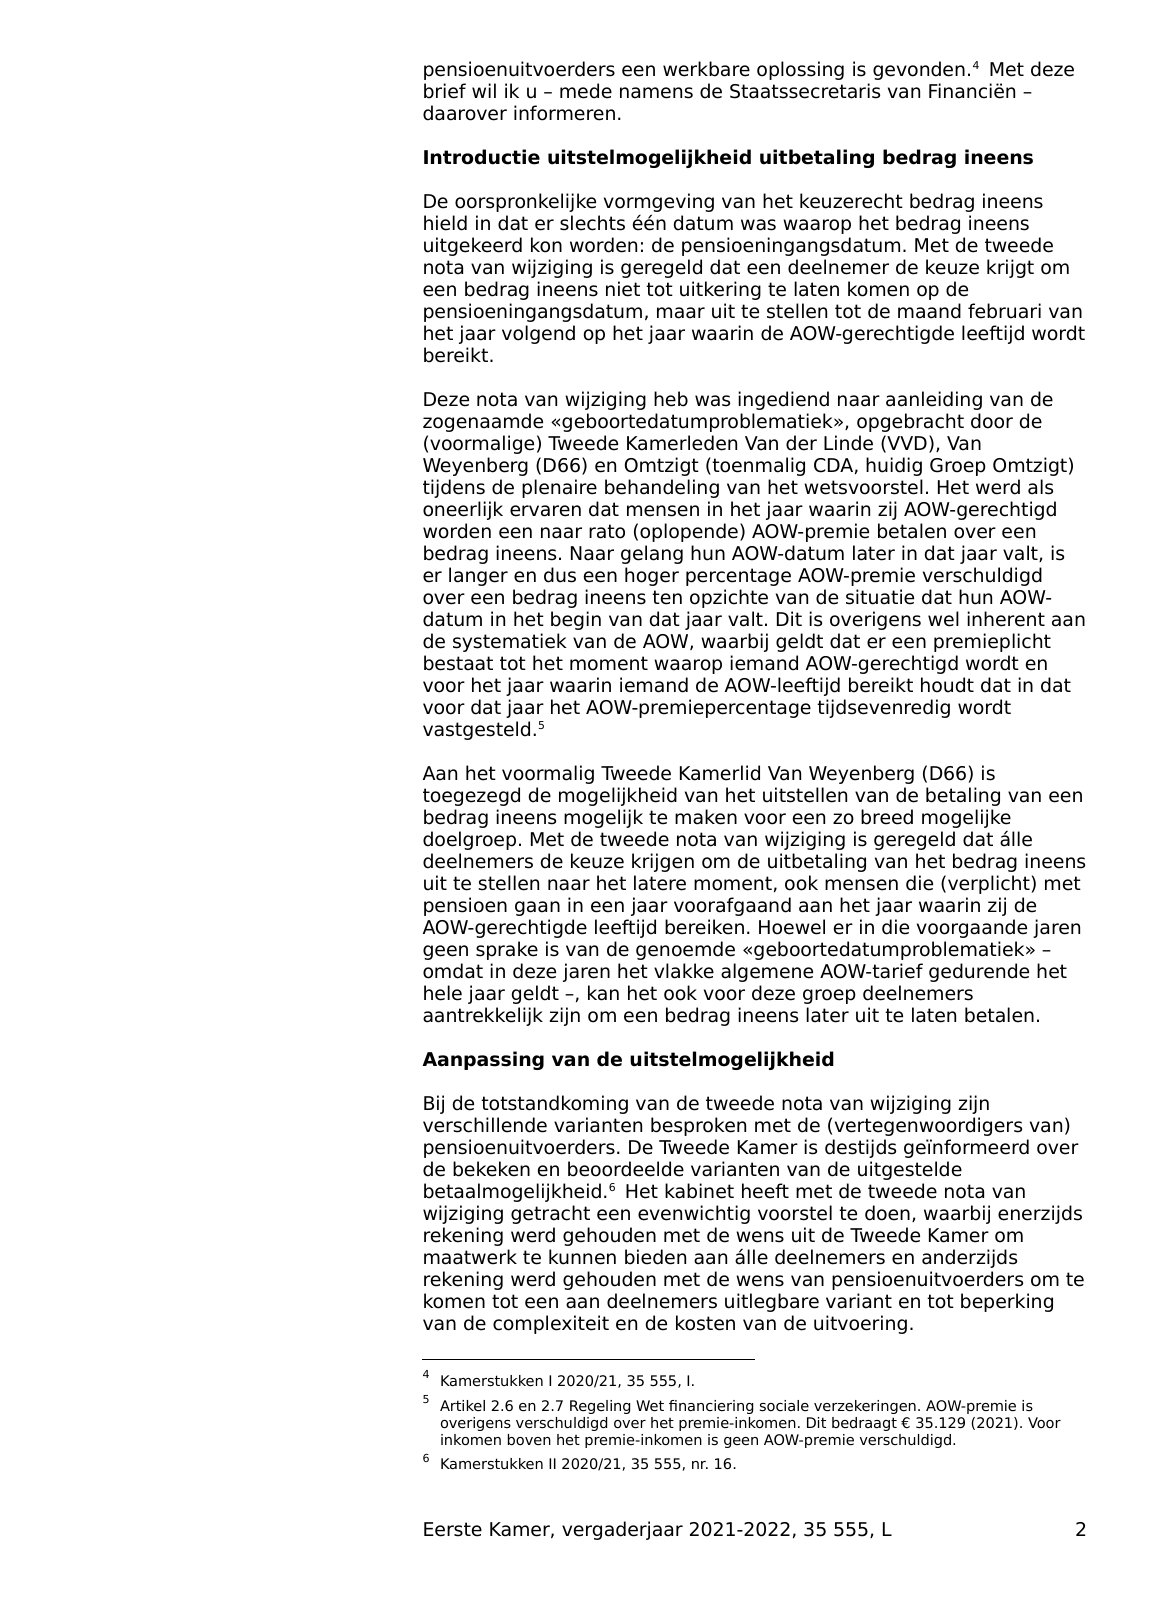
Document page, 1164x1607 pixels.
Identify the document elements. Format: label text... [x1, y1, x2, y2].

text Aan het voormalig Tweede Kamerlid Van Weyenberg (D66) is toegezegd de mogelijkheid van het uitstellen van de betaling van een bedrag ineens mogelijk te maken voor een zo breed mogelijke doelgroep. Met de tweede nota van wijziging is geregeld dat álle deelnemers de keuze krijgen om de uitbetaling van het bedrag ineens uit te stellen naar het latere moment, ook mensen die (verplicht) met pensioen gaan in een jaar voorafgaand aan het jaar waarin zij de AOW-gerechtigde leeftijd bereiken. Hoewel er in die voorgaande jaren geen sprake is van de genoemde «geboortedatumproblematiek» – omdat in deze jaren het vlakke algemene AOW-tarief gedurende het hele jaar geldt –, kan het ook voor deze groep deelnemers aantrekkelijk zijn om een bedrag ineens later uit te laten betalen. [422, 763, 1087, 1027]
text Kamerstukken II 2020/21, 35 555, nr. 16. [422, 1452, 1087, 1474]
text Bij de totstandkoming van de tweede nota van wijziging zijn verschillende varianten besproken met de (vertegenwoordigers van) pensioenuitvoerders. De Tweede Kamer is destijds geïnformeerd over de bekeken en beoordeelde varianten van de uitgestelde betaalmogelijkheid. Het kabinet heeft met de tweede nota van wijziging getracht een evenwichtig voorstel te doen, waarbij enerzijds rekening werd gehouden met de wens uit de Tweede Kamer om maatwerk te kunnen bieden aan álle deelnemers en anderzijds rekening werd gehouden met de wens van pensioenuitvoerders om te komen tot een aan deelnemers uitlegbare variant en tot beperking van de complexiteit en de kosten van de uitvoering. [422, 1093, 1087, 1335]
text Artikel 2.6 en 2.7 Regeling Wet financiering sociale verzekeringen. AOW-premie is overigens verschuldigd over het premie-inkomen. Dit bedraagt € 35.129 (2021). Voor inkomen boven het premie-inkomen is geen AOW-premie verschuldigd. [422, 1393, 1087, 1449]
text Kamerstukken I 2020/21, 35 555, I. [422, 1368, 1087, 1391]
text De oorspronkelijke vormgeving van het keuzerecht bedrag ineens hield in dat er slechts één datum was waarop het bedrag ineens uitgekeerd kon worden: de pensioeningangsdatum. Met de tweede nota van wijziging is geregeld dat een deelnemer de keuze krijgt om een bedrag ineens niet tot uitkering te laten komen op de pensioeningangsdatum, maar uit te stellen tot de maand februari van het jaar volgend op het jaar waarin de AOW-gerechtigde leeftijd wordt bereikt. [422, 191, 1087, 367]
text pensioenuitvoerders een werkbare oplossing is gevonden. Met deze brief wil ik u – mede namens de Staatssecretaris van Financiën – daarover informeren. [422, 59, 1087, 125]
text Deze nota van wijziging heb was ingediend naar aanleiding van de zogenaamde «geboortedatumproblematiek», opgebracht door de (voormalige) Tweede Kamerleden Van der Linde (VVD), Van Weyenberg (D66) en Omtzigt (toenmalig CDA, huidig Groep Omtzigt) tijdens de plenaire behandeling van het wetsvoorstel. Het werd als oneerlijk ervaren dat mensen in het jaar waarin zij AOW-gerechtigd worden een naar rato (oplopende) AOW-premie betalen over een bedrag ineens. Naar gelang hun AOW-datum later in dat jaar valt, is er langer en dus een hoger percentage AOW-premie verschuldigd over een bedrag ineens ten opzichte van de situatie dat hun AOW-datum in het begin van dat jaar valt. Dit is overigens wel inherent aan de systematiek van de AOW, waarbij geldt dat er een premieplicht bestaat tot het moment waarop iemand AOW-gerechtigd wordt en voor het jaar waarin iemand de AOW-leeftijd bereikt houdt dat in dat voor dat jaar het AOW-premiepercentage tijdsevenredig wordt vastgesteld. [422, 389, 1087, 741]
subtitle Aanpassing van de uitstelmogelijkheid [422, 1049, 1087, 1071]
subtitle Introductie uitstelmogelijkheid uitbetaling bedrag ineens [422, 147, 1087, 169]
